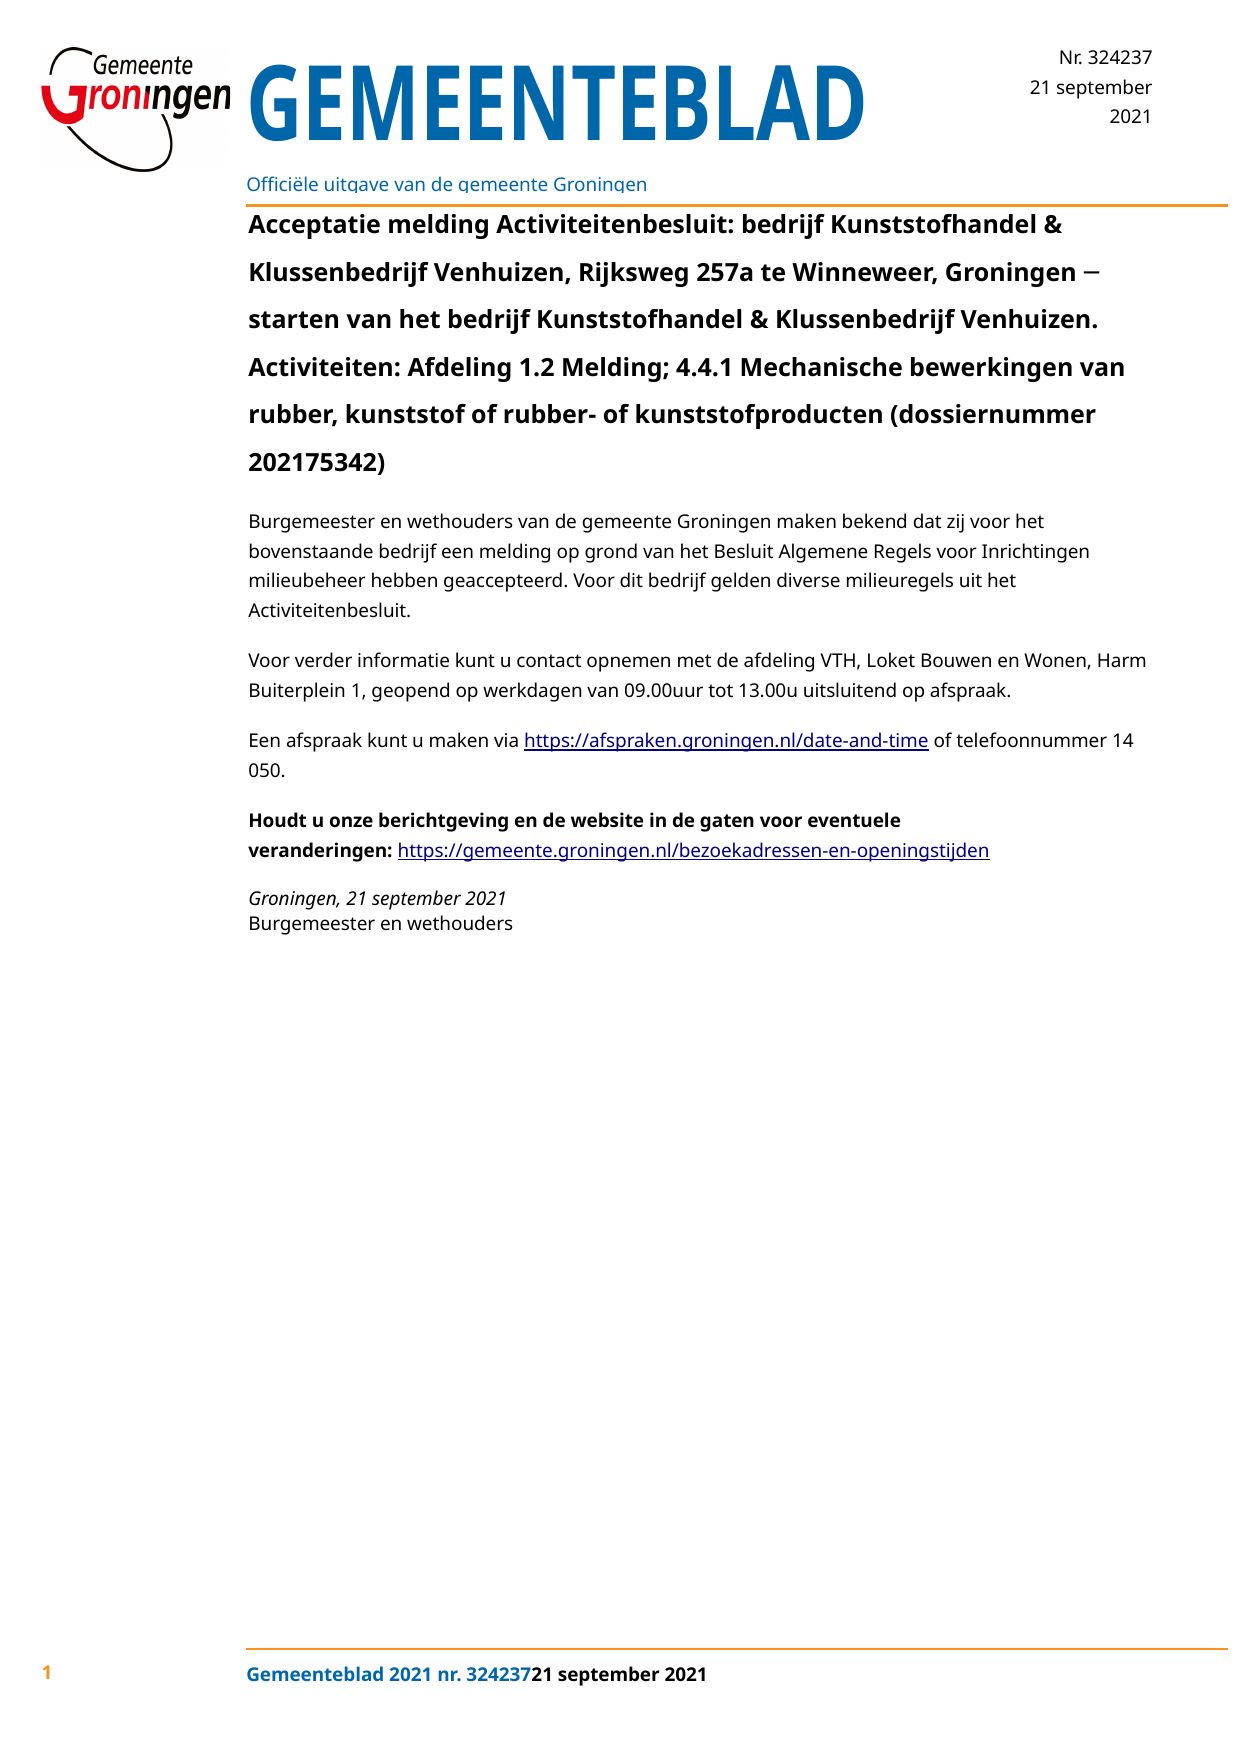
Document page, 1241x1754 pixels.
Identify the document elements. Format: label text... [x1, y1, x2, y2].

picture [41, 47, 231, 172]
text Burgemeester en wethouders [248, 911, 1152, 936]
text Een afspraak kunt u maken via https://afspraken.groningen.nl/date-and-time of telefoonnummer 14 050. [248, 727, 1152, 783]
text Burgemeester en wethouders van de gemeente Groningen maken bekend dat zij voor het bovenstaande bedrijf een melding op grond van het Besluit Algemene Regels voor Inrichtingen milieubeheer hebben geaccepteerd. Voor dit bedrijf gelden diverse milieuregels uit het Activiteitenbesluit. [248, 508, 1152, 623]
text Voor verder informatie kunt u contact opnemen met de afdeling VTH, Loket Bouwen en Wonen, Harm Buiterplein 1, geopend op werkdagen van 09.00uur tot 13.00u uitsluitend op afspraak. [248, 647, 1152, 703]
text Groningen, 21 september 2021 [248, 885, 1152, 911]
text Acceptatie melding Activiteitenbesluit: bedrijf Kunststofhandel & Klussenbedrijf Venhuizen, Rijksweg 257a te Winneweer, Groningen ─ starten van het bedrijf Kunststofhandel & Klussenbedrijf Venhuizen. Activiteiten: Afdeling 1.2 Melding; 4.4.1 Mechanische bewerkingen van rubber, kunststof of rubber- of kunststofproducten (dossiernummer 202175342) [248, 207, 1152, 479]
text Houdt u onze berichtgeving en de website in de gaten voor eventuele veranderingen: https://gemeente.groningen.nl/bezoekadressen-en-openingstijden [248, 807, 1152, 863]
